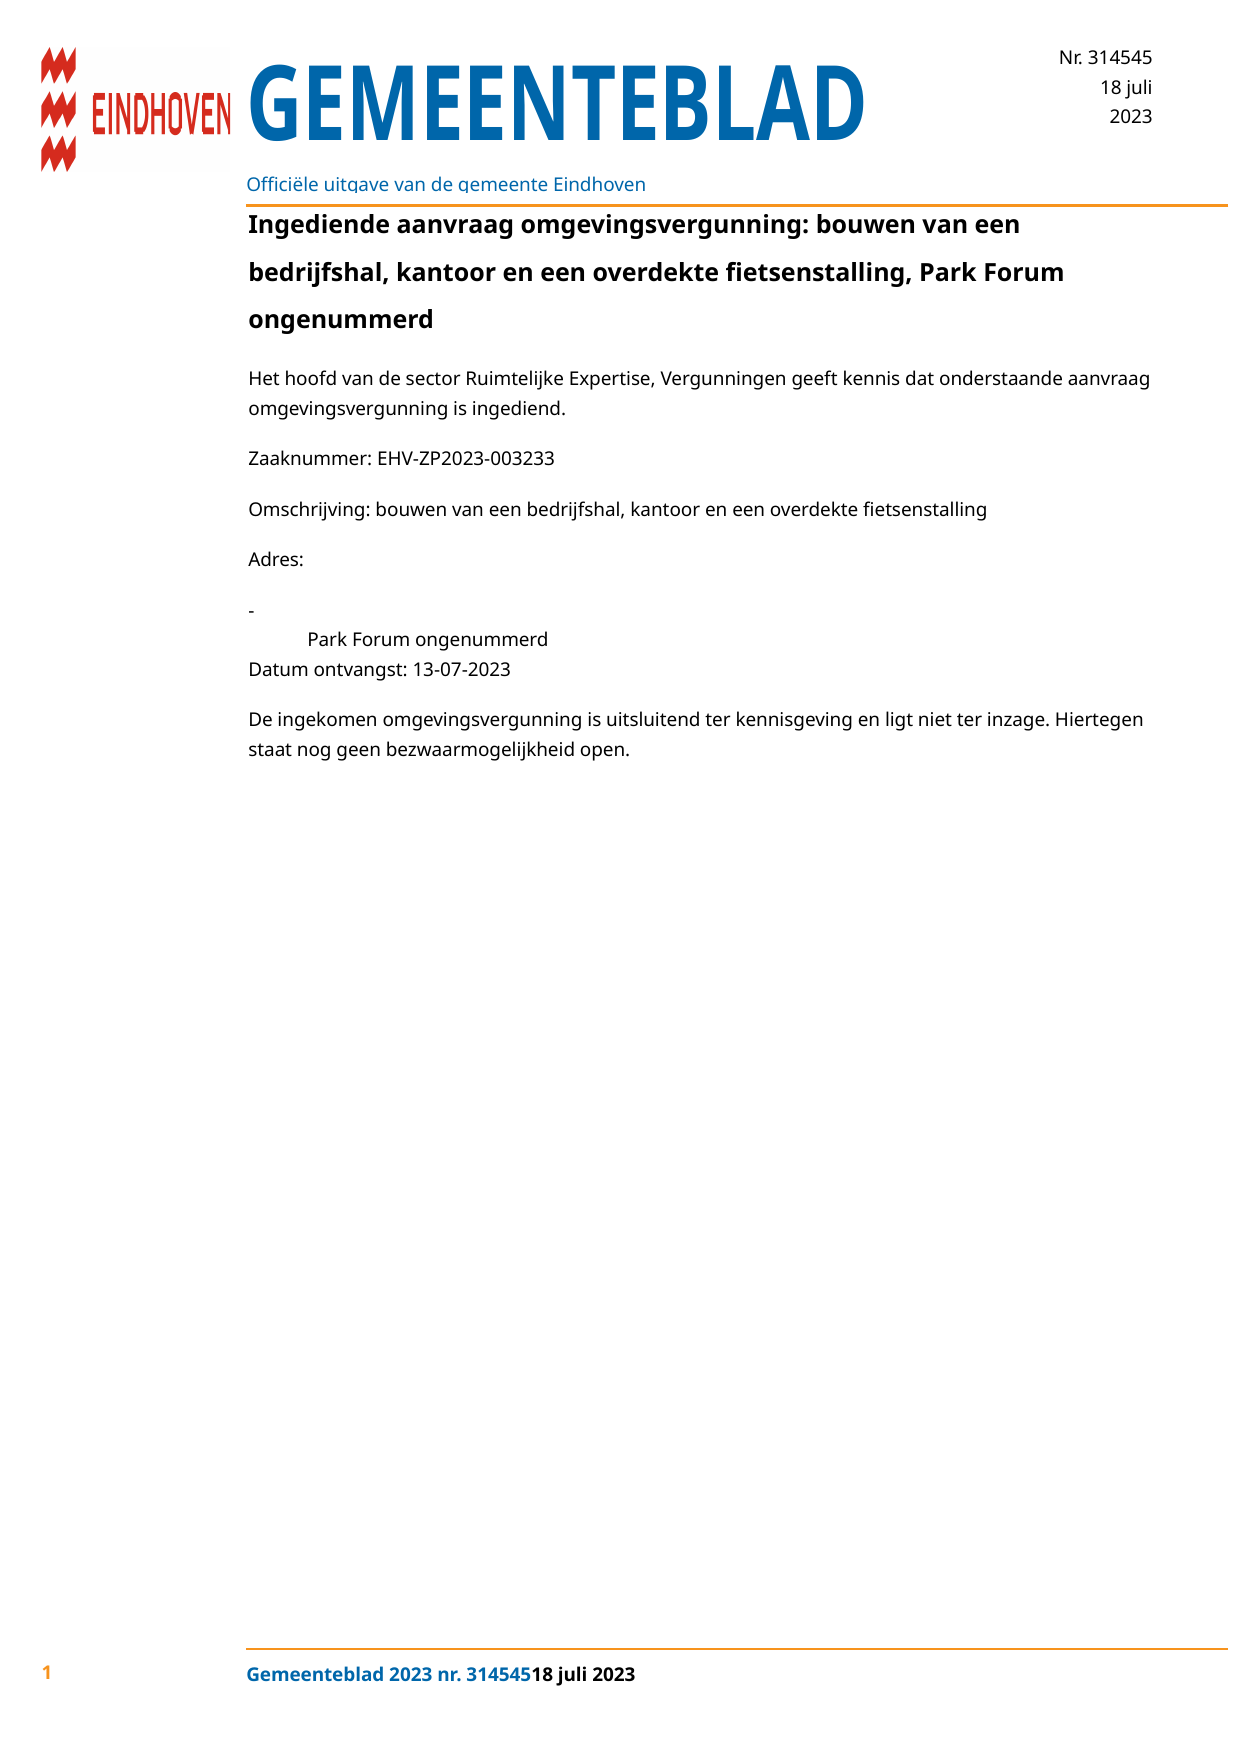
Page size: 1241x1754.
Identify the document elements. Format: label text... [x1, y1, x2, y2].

text Adres: [248, 546, 1152, 572]
text Het hoofd van de sector Ruimtelijke Expertise, Vergunningen geeft kennis dat onderstaande aanvraag omgevingsvergunning is ingediend. [248, 366, 1152, 421]
text Zaaknummer: EHV-ZP2023-003233 [248, 446, 1152, 471]
text Datum ontvangst: 13-07-2023 [248, 656, 1152, 682]
text Omschrijving: bouwen van een bedrijfshal, kantoor en een overdekte fietsenstalling [248, 496, 1152, 522]
list Park Forum ongenummerd [248, 626, 1152, 652]
picture [41, 47, 231, 172]
text Ingediende aanvraag omgevingsvergunning: bouwen van een bedrijfshal, kantoor en een overdekte fietsenstalling, Park Forum ongenummerd [248, 207, 1152, 336]
text De ingekomen omgevingsvergunning is uitsluitend ter kennisgeving en ligt niet ter inzage. Hiertegen staat nog geen bezwaarmogelijkheid open. [248, 706, 1152, 762]
